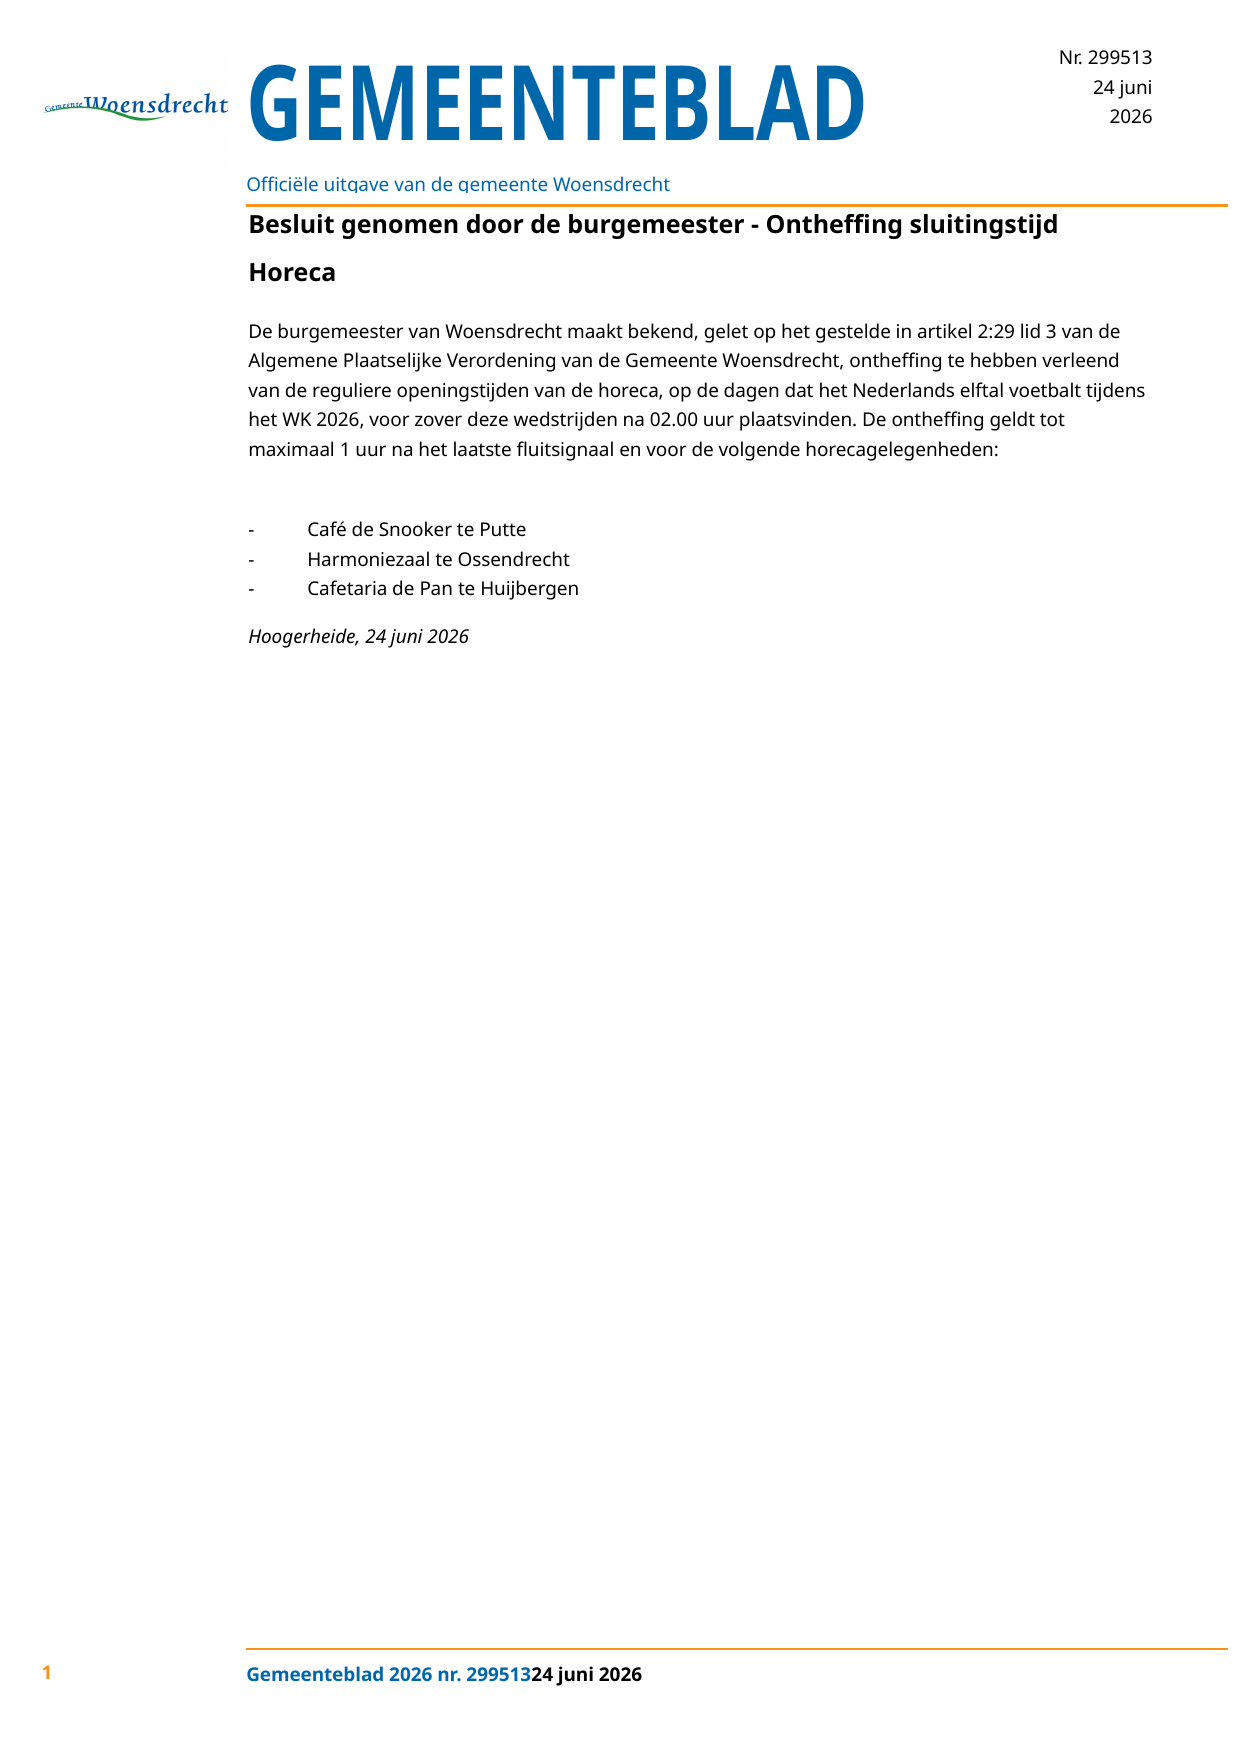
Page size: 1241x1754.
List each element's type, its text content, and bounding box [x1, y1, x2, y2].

text De burgemeester van Woensdrecht maakt bekend, gelet op het gestelde in artikel 2:29 lid 3 van de Algemene Plaatselijke Verordening van de Gemeente Woensdrecht, ontheffing te hebben verleend van de reguliere openingstijden van de horeca, op de dagen dat het Nederlands elftal voetbalt tijdens het WK 2026, voor zover deze wedstrijden na 02.00 uur plaatsvinden. De ontheffing geldt tot maximaal 1 uur na het laatste fluitsignaal en voor de volgende horecagelegenheden: [248, 318, 1152, 462]
list Harmoniezaal te Ossendrecht [248, 546, 1152, 572]
picture [41, 47, 231, 172]
text Hoogerheide, 24 juni 2026 [248, 623, 1152, 649]
list Cafetaria de Pan te Huijbergen [248, 575, 1152, 601]
text Besluit genomen door de burgemeester - Ontheffing sluitingstijd Horeca [248, 207, 1152, 288]
list Café de Snooker te Putte [248, 516, 1152, 542]
